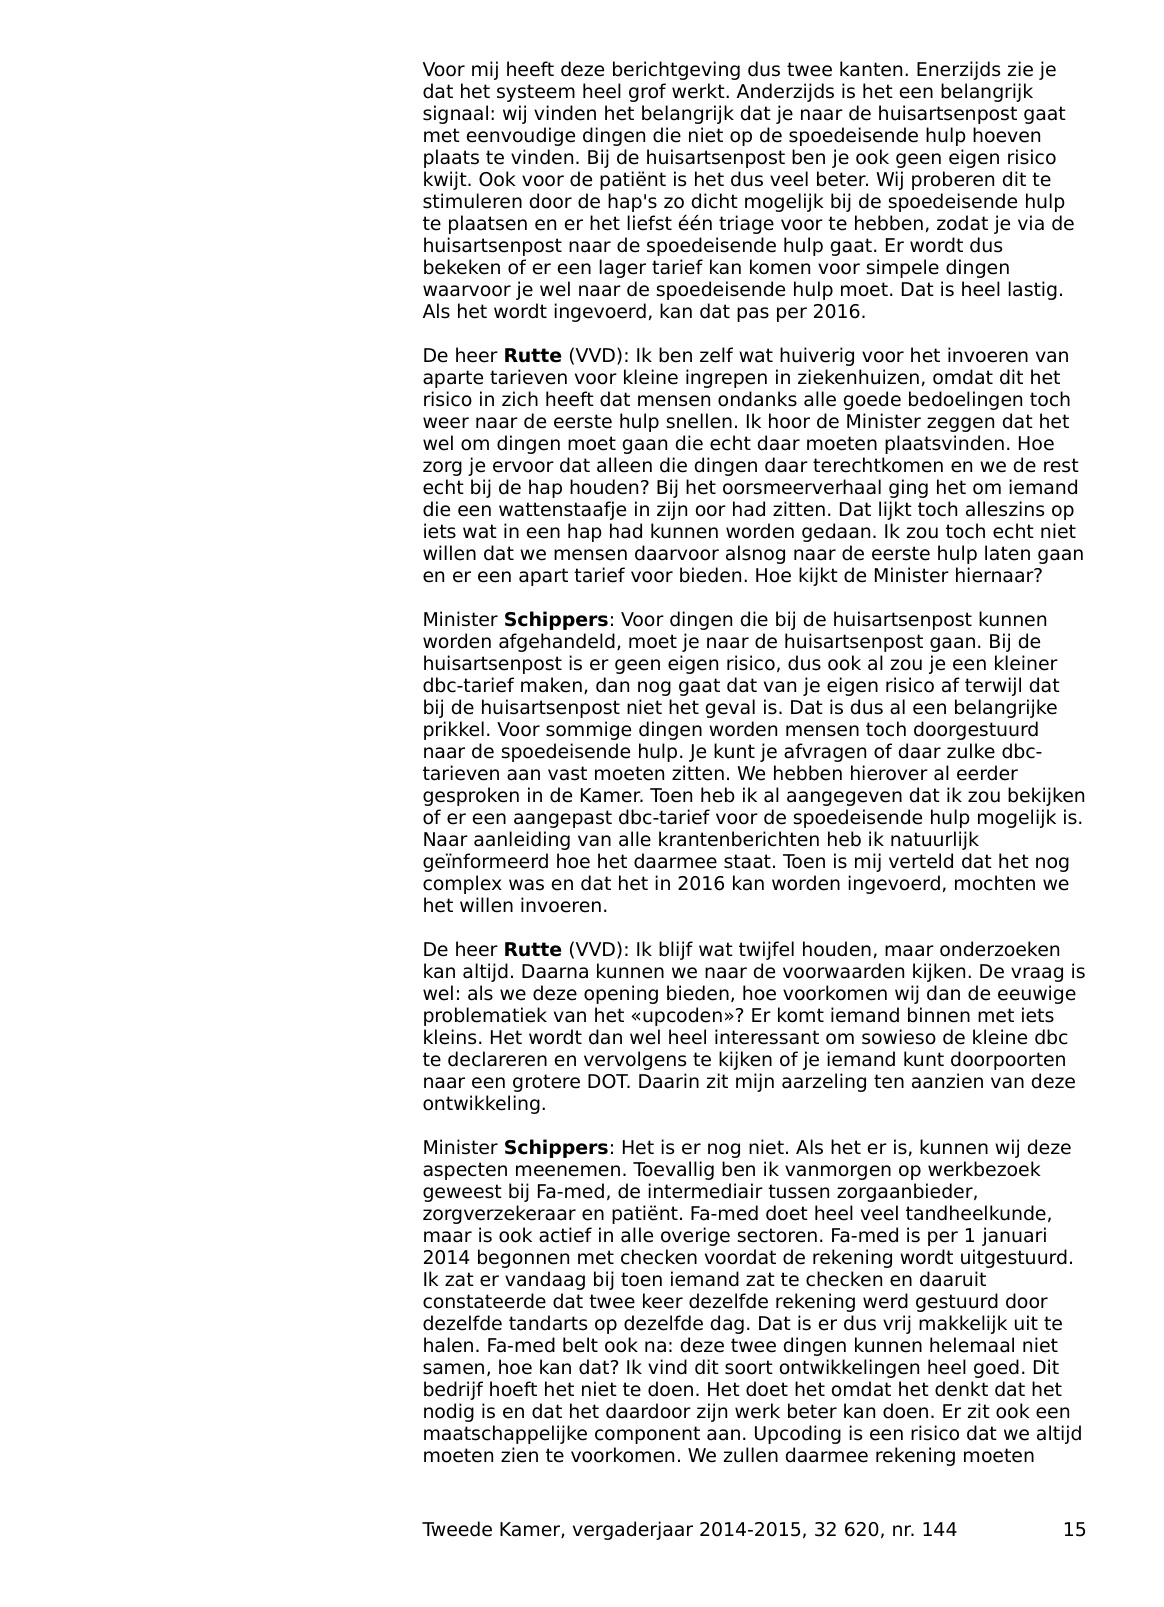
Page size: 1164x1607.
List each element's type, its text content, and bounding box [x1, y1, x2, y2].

text Voor mij heeft deze berichtgeving dus twee kanten. Enerzijds zie je dat het systeem heel grof werkt. Anderzijds is het een belangrijk signaal: wij vinden het belangrijk dat je naar de huisartsenpost gaat met eenvoudige dingen die niet op de spoedeisende hulp hoeven plaats te vinden. Bij de huisartsenpost ben je ook geen eigen risico kwijt. Ook voor de patiënt is het dus veel beter. Wij proberen dit te stimuleren door de hap's zo dicht mogelijk bij de spoedeisende hulp te plaatsen en er het liefst één triage voor te hebben, zodat je via de huisartsenpost naar de spoedeisende hulp gaat. Er wordt dus bekeken of er een lager tarief kan komen voor simpele dingen waarvoor je wel naar de spoedeisende hulp moet. Dat is heel lastig. Als het wordt ingevoerd, kan dat pas per 2016. [422, 59, 1087, 323]
text De heer Rutte (VVD): Ik ben zelf wat huiverig voor het invoeren van aparte tarieven voor kleine ingrepen in ziekenhuizen, omdat dit het risico in zich heeft dat mensen ondanks alle goede bedoelingen toch weer naar de eerste hulp snellen. Ik hoor de Minister zeggen dat het wel om dingen moet gaan die echt daar moeten plaatsvinden. Hoe zorg je ervoor dat alleen die dingen daar terechtkomen en we de rest echt bij de hap houden? Bij het oorsmeerverhaal ging het om iemand die een wattenstaafje in zijn oor had zitten. Dat lijkt toch alleszins op iets wat in een hap had kunnen worden gedaan. Ik zou toch echt niet willen dat we mensen daarvoor alsnog naar de eerste hulp laten gaan en er een apart tarief voor bieden. Hoe kijkt de Minister hiernaar? [422, 345, 1087, 587]
text Minister Schippers: Voor dingen die bij de huisartsenpost kunnen worden afgehandeld, moet je naar de huisartsenpost gaan. Bij de huisartsenpost is er geen eigen risico, dus ook al zou je een kleiner dbc-tarief maken, dan nog gaat dat van je eigen risico af terwijl dat bij de huisartsenpost niet het geval is. Dat is dus al een belangrijke prikkel. Voor sommige dingen worden mensen toch doorgestuurd naar de spoedeisende hulp. Je kunt je afvragen of daar zulke dbc-tarieven aan vast moeten zitten. We hebben hierover al eerder gesproken in de Kamer. Toen heb ik al aangegeven dat ik zou bekijken of er een aangepast dbc-tarief voor de spoedeisende hulp mogelijk is. Naar aanleiding van alle krantenberichten heb ik natuurlijk geïnformeerd hoe het daarmee staat. Toen is mij verteld dat het nog complex was en dat het in 2016 kan worden ingevoerd, mochten we het willen invoeren. [422, 609, 1087, 917]
text Minister Schippers: Het is er nog niet. Als het er is, kunnen wij deze aspecten meenemen. Toevallig ben ik vanmorgen op werkbezoek geweest bij Fa-med, de intermediair tussen zorgaanbieder, zorgverzekeraar en patiënt. Fa-med doet heel veel tandheelkunde, maar is ook actief in alle overige sectoren. Fa-med is per 1 januari 2014 begonnen met checken voordat de rekening wordt uitgestuurd. Ik zat er vandaag bij toen iemand zat te checken en daaruit constateerde dat twee keer dezelfde rekening werd gestuurd door dezelfde tandarts op dezelfde dag. Dat is er dus vrij makkelijk uit te halen. Fa-med belt ook na: deze twee dingen kunnen helemaal niet samen, hoe kan dat? Ik vind dit soort ontwikkelingen heel goed. Dit bedrijf hoeft het niet te doen. Het doet het omdat het denkt dat het nodig is en dat het daardoor zijn werk beter kan doen. Er zit ook een maatschappelijke component aan. Upcoding is een risico dat we altijd moeten zien te voorkomen. We zullen daarmee rekening moeten [422, 1137, 1087, 1467]
text De heer Rutte (VVD): Ik blijf wat twijfel houden, maar onderzoeken kan altijd. Daarna kunnen we naar de voorwaarden kijken. De vraag is wel: als we deze opening bieden, hoe voorkomen wij dan de eeuwige problematiek van het «upcoden»? Er komt iemand binnen met iets kleins. Het wordt dan wel heel interessant om sowieso de kleine dbc te declareren en vervolgens te kijken of je iemand kunt doorpoorten naar een grotere DOT. Daarin zit mijn aarzeling ten aanzien van deze ontwikkeling. [422, 939, 1087, 1115]
